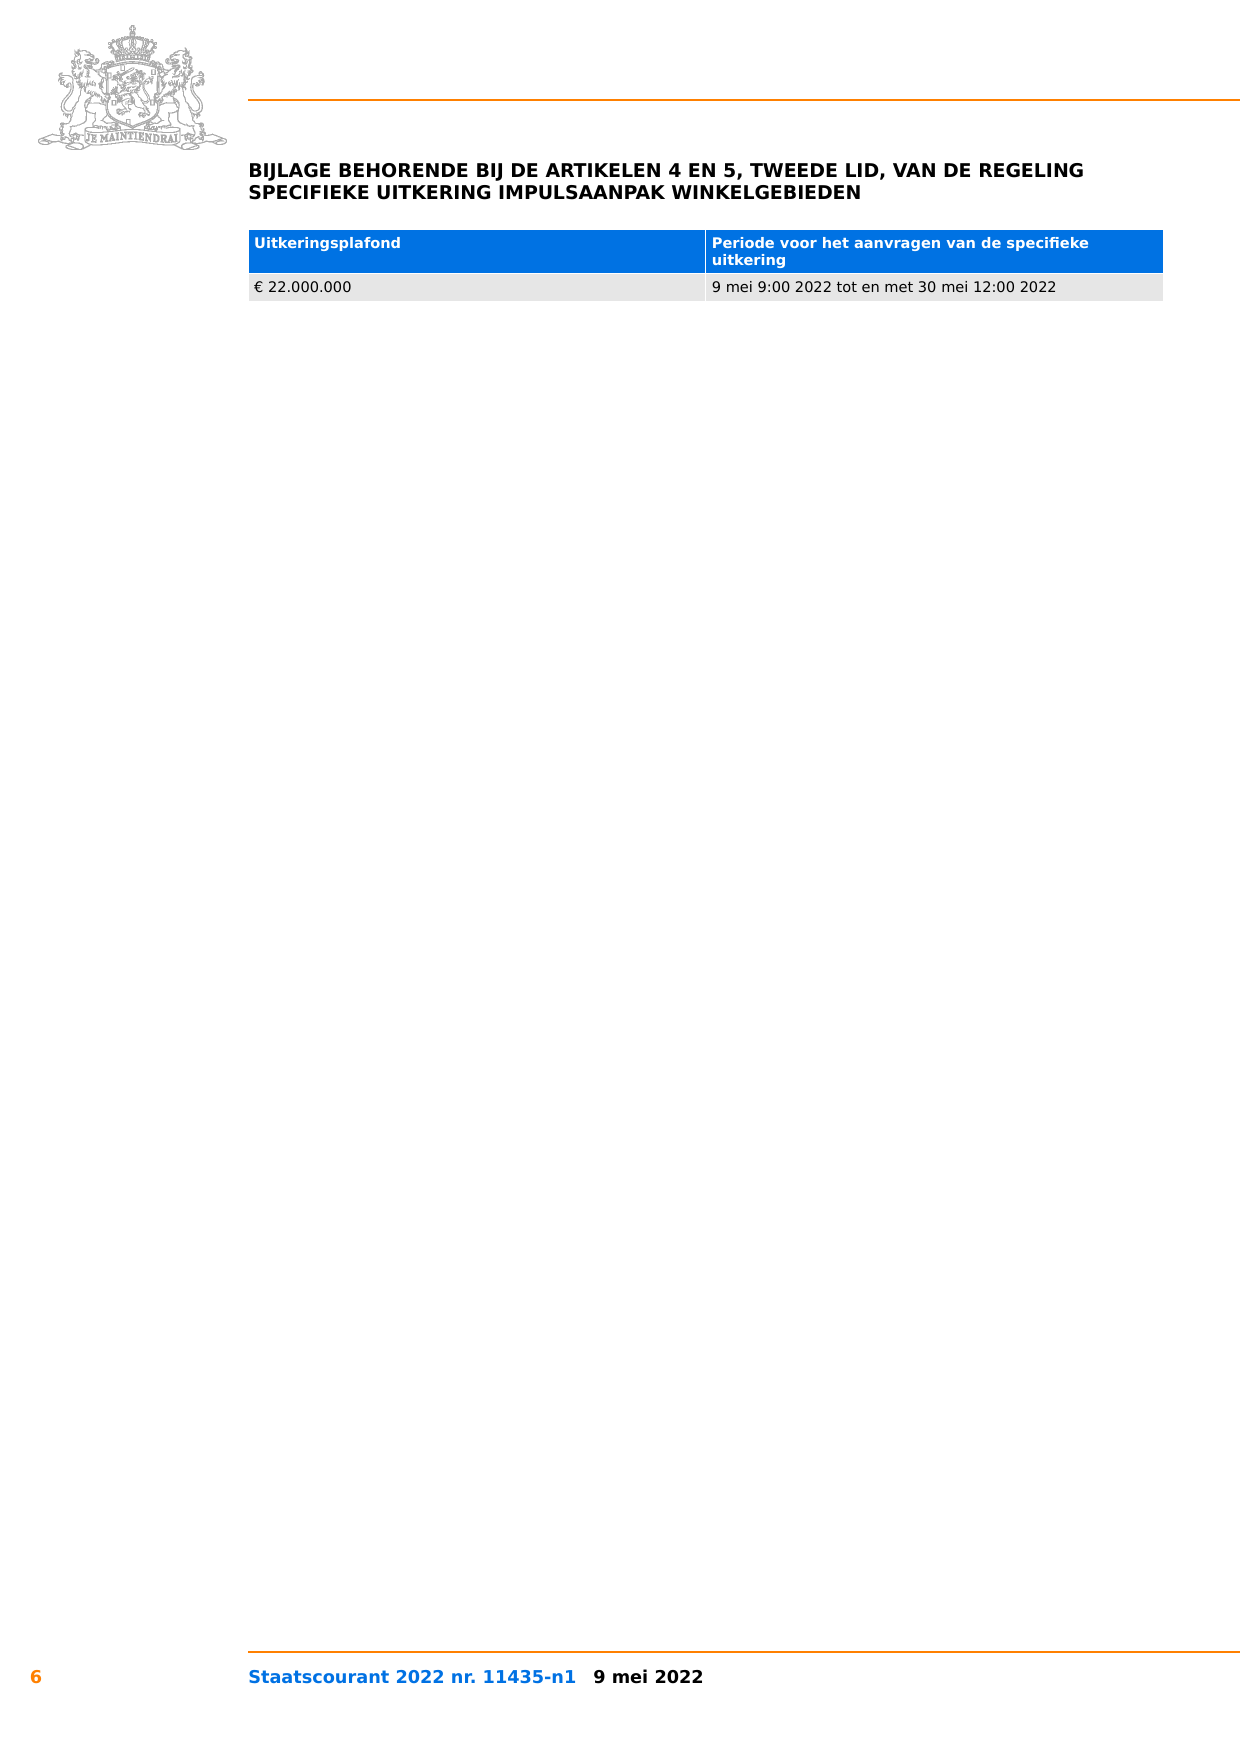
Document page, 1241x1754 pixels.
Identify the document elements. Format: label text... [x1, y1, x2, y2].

table_header Periode voor het aanvragen van de specifieke uitkering [706, 230, 1163, 273]
subtitle BIJLAGE BEHORENDE BIJ DE ARTIKELEN 4 EN 5, TWEEDE LID, VAN DE REGELING SPECIFIEKE UITKERING IMPULSAANPAK WINKELGEBIEDEN [248, 160, 1163, 204]
picture [38, 25, 227, 150]
table_cell 9 mei 9:00 2022 tot en met 30 mei 12:00 2022 [706, 274, 1163, 301]
table_cell € 22.000.000 [249, 274, 705, 301]
table_header Uitkeringsplafond [249, 230, 705, 273]
